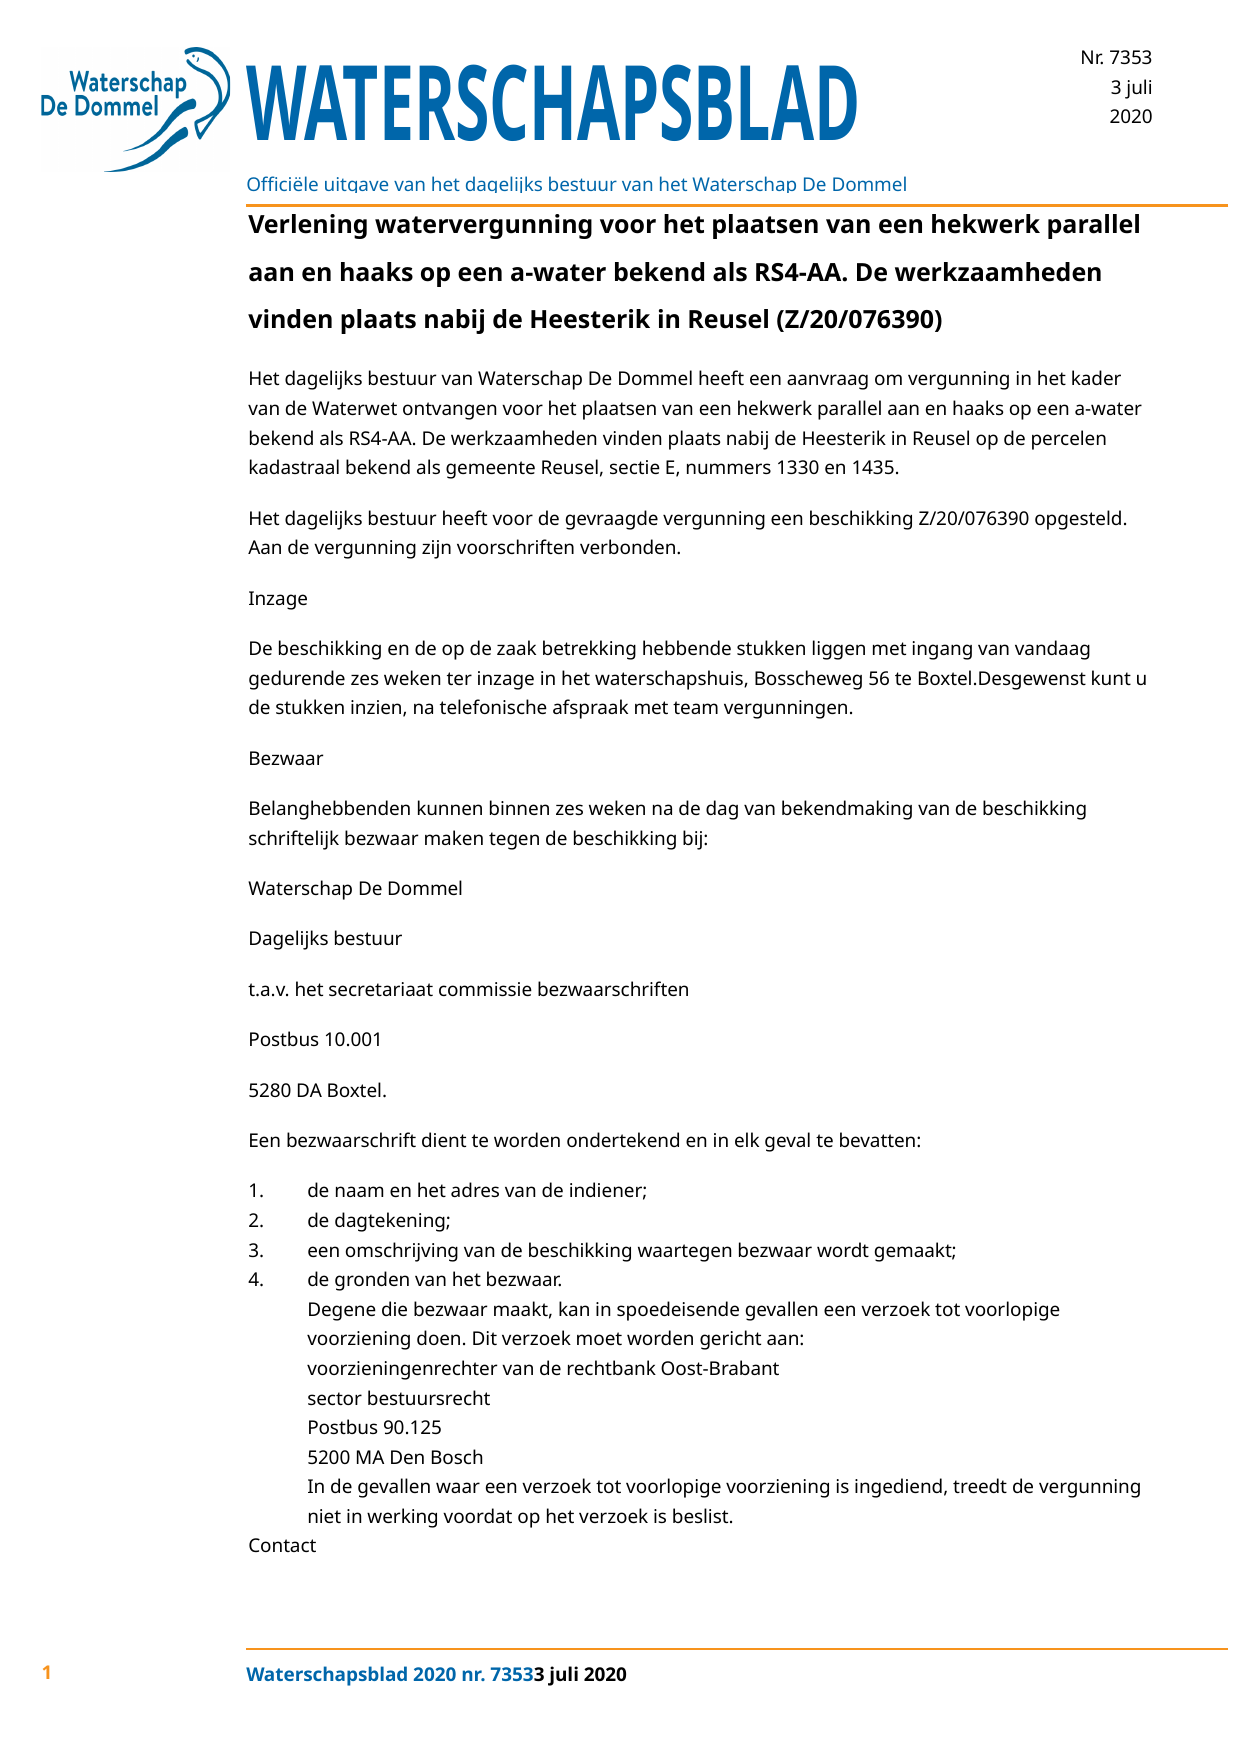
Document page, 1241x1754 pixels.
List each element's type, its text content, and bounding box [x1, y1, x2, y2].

text Inzage [248, 585, 1152, 610]
list de gronden van het bezwaar. [248, 1266, 1152, 1292]
text Waterschap De Dommel [248, 875, 1152, 901]
list 5200 MA Den Bosch [248, 1444, 1152, 1469]
list voorzieningenrechter van de rechtbank Oost-Brabant [248, 1355, 1152, 1381]
text De beschikking en de op de zaak betrekking hebbende stukken liggen met ingang van vandaag gedurende zes weken ter inzage in het waterschapshuis, Bosscheweg 56 te Boxtel.Desgewenst kunt u de stukken inzien, na telefonische afspraak met team vergunningen. [248, 635, 1152, 720]
list een omschrijving van de beschikking waartegen bezwaar wordt gemaakt; [248, 1237, 1152, 1262]
picture [204, 47, 231, 76]
text Een bezwaarschrift dient te worden ondertekend en in elk geval te bevatten: [248, 1127, 1152, 1153]
text t.a.v. het secretariaat commissie bezwaarschriften [248, 976, 1152, 1002]
text 5280 DA Boxtel. [248, 1077, 1152, 1102]
list de naam en het adres van de indiener; [248, 1178, 1152, 1203]
text Dagelijks bestuur [248, 926, 1152, 951]
list In de gevallen waar een verzoek tot voorlopige voorziening is ingediend, treedt de vergunning niet in werking voordat op het verzoek is beslist. [248, 1473, 1152, 1529]
text Het dagelijks bestuur heeft voor de gevraagde vergunning een beschikking Z/20/076390 opgesteld. Aan de vergunning zijn voorschriften verbonden. [248, 505, 1152, 560]
text Verlening watervergunning voor het plaatsen van een hekwerk parallel aan en haaks op een a-water bekend als RS4-AA. De werkzaamheden vinden plaats nabij de Heesterik in Reusel (Z/20/076390) [248, 207, 1152, 336]
list sector bestuursrecht [248, 1385, 1152, 1410]
picture [45, 99, 51, 111]
list Degene die bezwaar maakt, kan in spoedeisende gevallen een verzoek tot voorlopige voorziening doen. Dit verzoek moet worden gericht aan: [248, 1296, 1152, 1351]
text Contact [248, 1533, 1152, 1558]
list Postbus 90.125 [248, 1414, 1152, 1440]
text Postbus 10.001 [248, 1026, 1152, 1052]
picture [198, 118, 210, 131]
text Belanghebbenden kunnen binnen zes weken na de dag van bekendmaking van de beschikking schriftelijk bezwaar maken tegen de beschikking bij: [248, 795, 1152, 850]
text Bezwaar [248, 745, 1152, 770]
text Het dagelijks bestuur van Waterschap De Dommel heeft een aanvraag om vergunning in het kader van de Waterwet ontvangen voor het plaatsen van een hekwerk parallel aan en haaks op een a-water bekend als RS4-AA. De werkzaamheden vinden plaats nabij de Heesterik in Reusel op de percelen kadastraal bekend als gemeente Reusel, sectie E, nummers 1330 en 1435. [248, 366, 1152, 480]
list de dagtekening; [248, 1207, 1152, 1233]
picture [41, 47, 231, 172]
